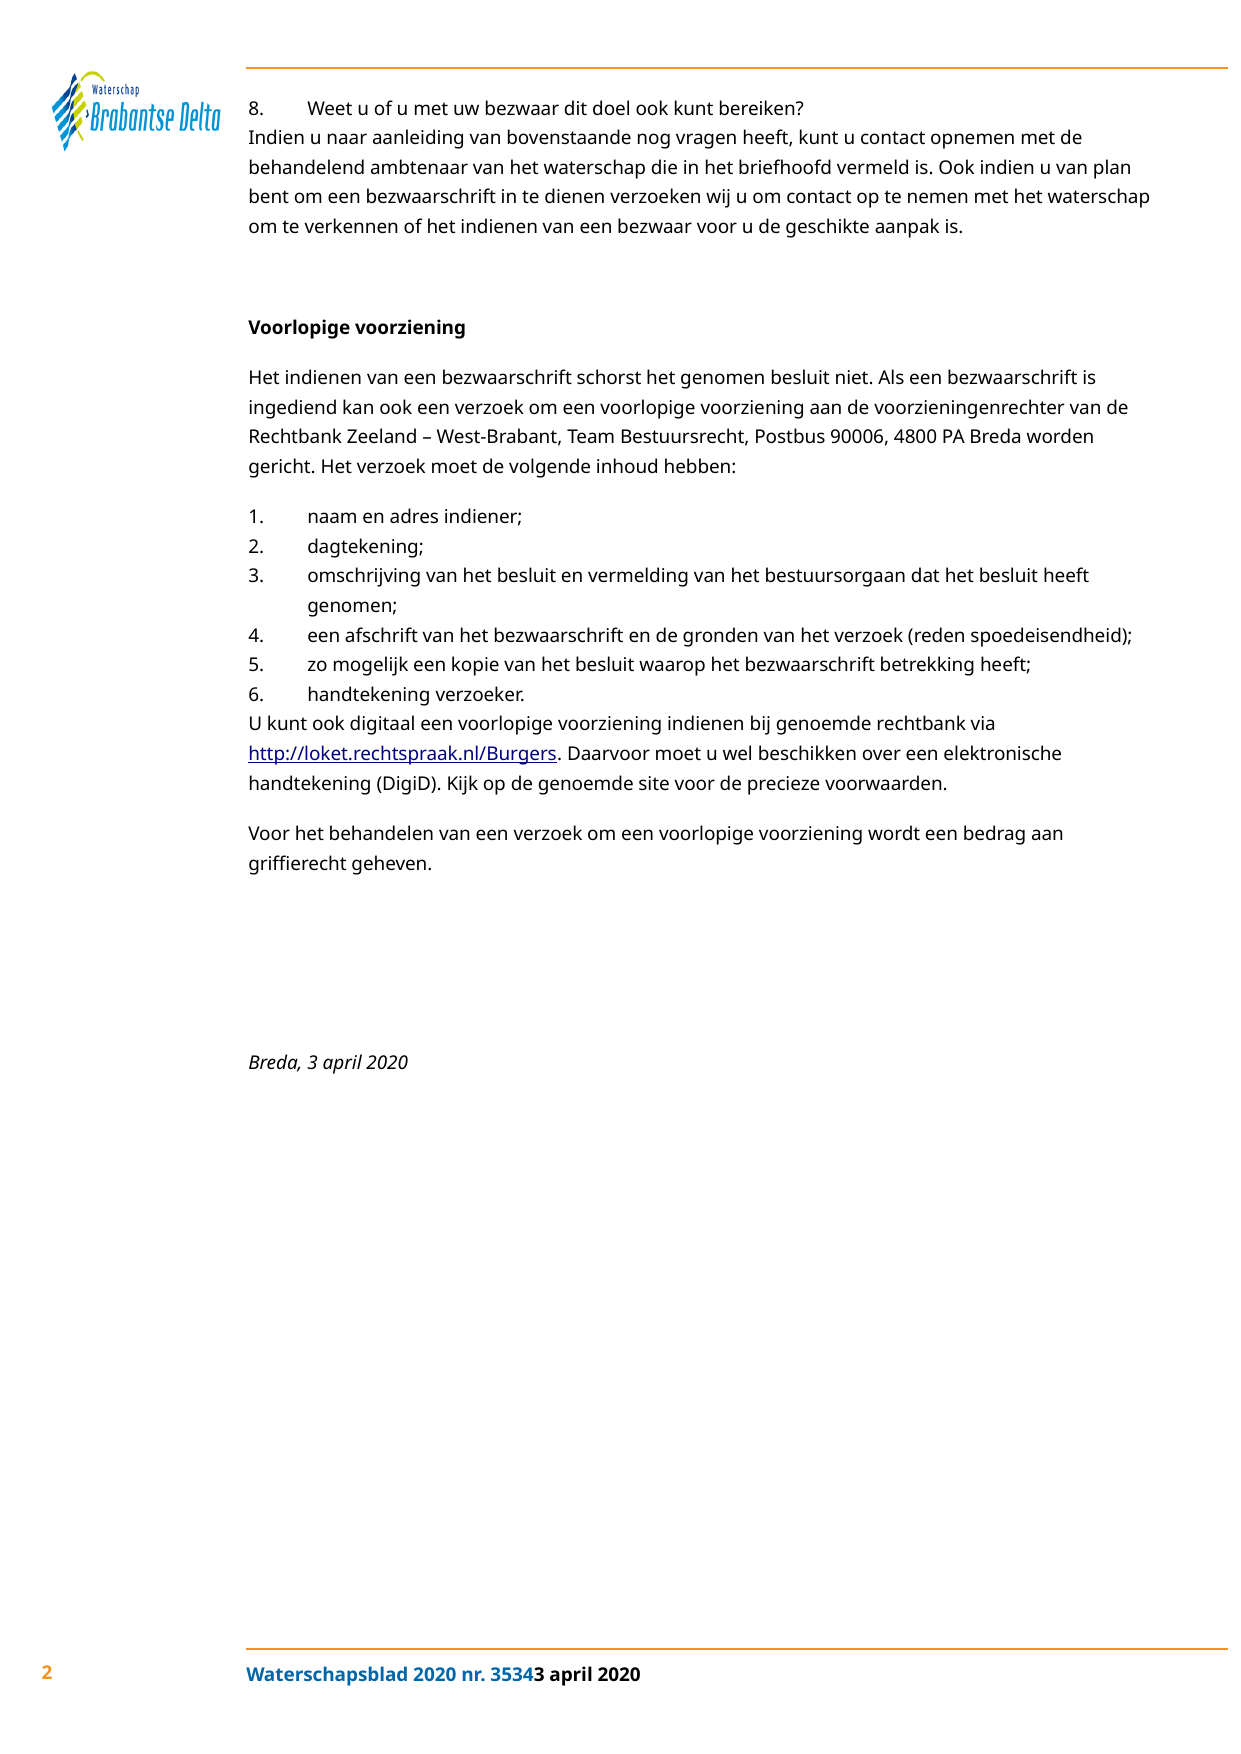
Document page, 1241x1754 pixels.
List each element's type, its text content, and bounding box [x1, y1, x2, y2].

list naam en adres indiener; [248, 503, 1152, 529]
list omschrijving van het besluit en vermelding van het bestuursorgaan dat het besluit heeft genomen; [248, 563, 1152, 618]
list een afschrift van het bezwaarschrift en de gronden van het verzoek (reden spoedeisendheid); [248, 622, 1152, 648]
list zo mogelijk een kopie van het besluit waarop het bezwaarschrift betrekking heeft; [248, 651, 1152, 677]
text U kunt ook digitaal een voorlopige voorziening indienen bij genoemde rechtbank via http://loket.rechtspraak.nl/Burgers. Daarvoor moet u wel beschikken over een elektronische handtekening (DigiD). Kijk op de genoemde site voor de precieze voorwaarden. [248, 711, 1152, 796]
text Indien u naar aanleiding van bovenstaande nog vragen heeft, kunt u contact opnemen met de behandelend ambtenaar van het waterschap die in het briefhoofd vermeld is. Ook indien u van plan bent om een bezwaarschrift in te dienen verzoeken wij u om contact op te nemen met het waterschap om te verkennen of het indienen van een bezwaar voor u de geschikte aanpak is. [248, 124, 1152, 239]
text Het indienen van een bezwaarschrift schorst het genomen besluit niet. Als een bezwaarschrift is ingediend kan ook een verzoek om een voorlopige voorziening aan de voorzieningenrechter van de Rechtbank Zeeland – West-Brabant, Team Bestuursrecht, Postbus 90006, 4800 PA Breda worden gericht. Het verzoek moet de volgende inhoud hebben: [248, 364, 1152, 479]
list Weet u of u met uw bezwaar dit doel ook kunt bereiken? [248, 95, 1152, 121]
text Voorlopige voorziening [248, 314, 1152, 340]
list handtekening verzoeker. [248, 681, 1152, 707]
text Breda, 3 april 2020 [248, 1049, 1152, 1074]
list dagtekening; [248, 533, 1152, 559]
text Voor het behandelen van een verzoek om een voorlopige voorziening wordt een bedrag aan griffierecht geheven. [248, 820, 1152, 876]
picture [41, 47, 231, 172]
